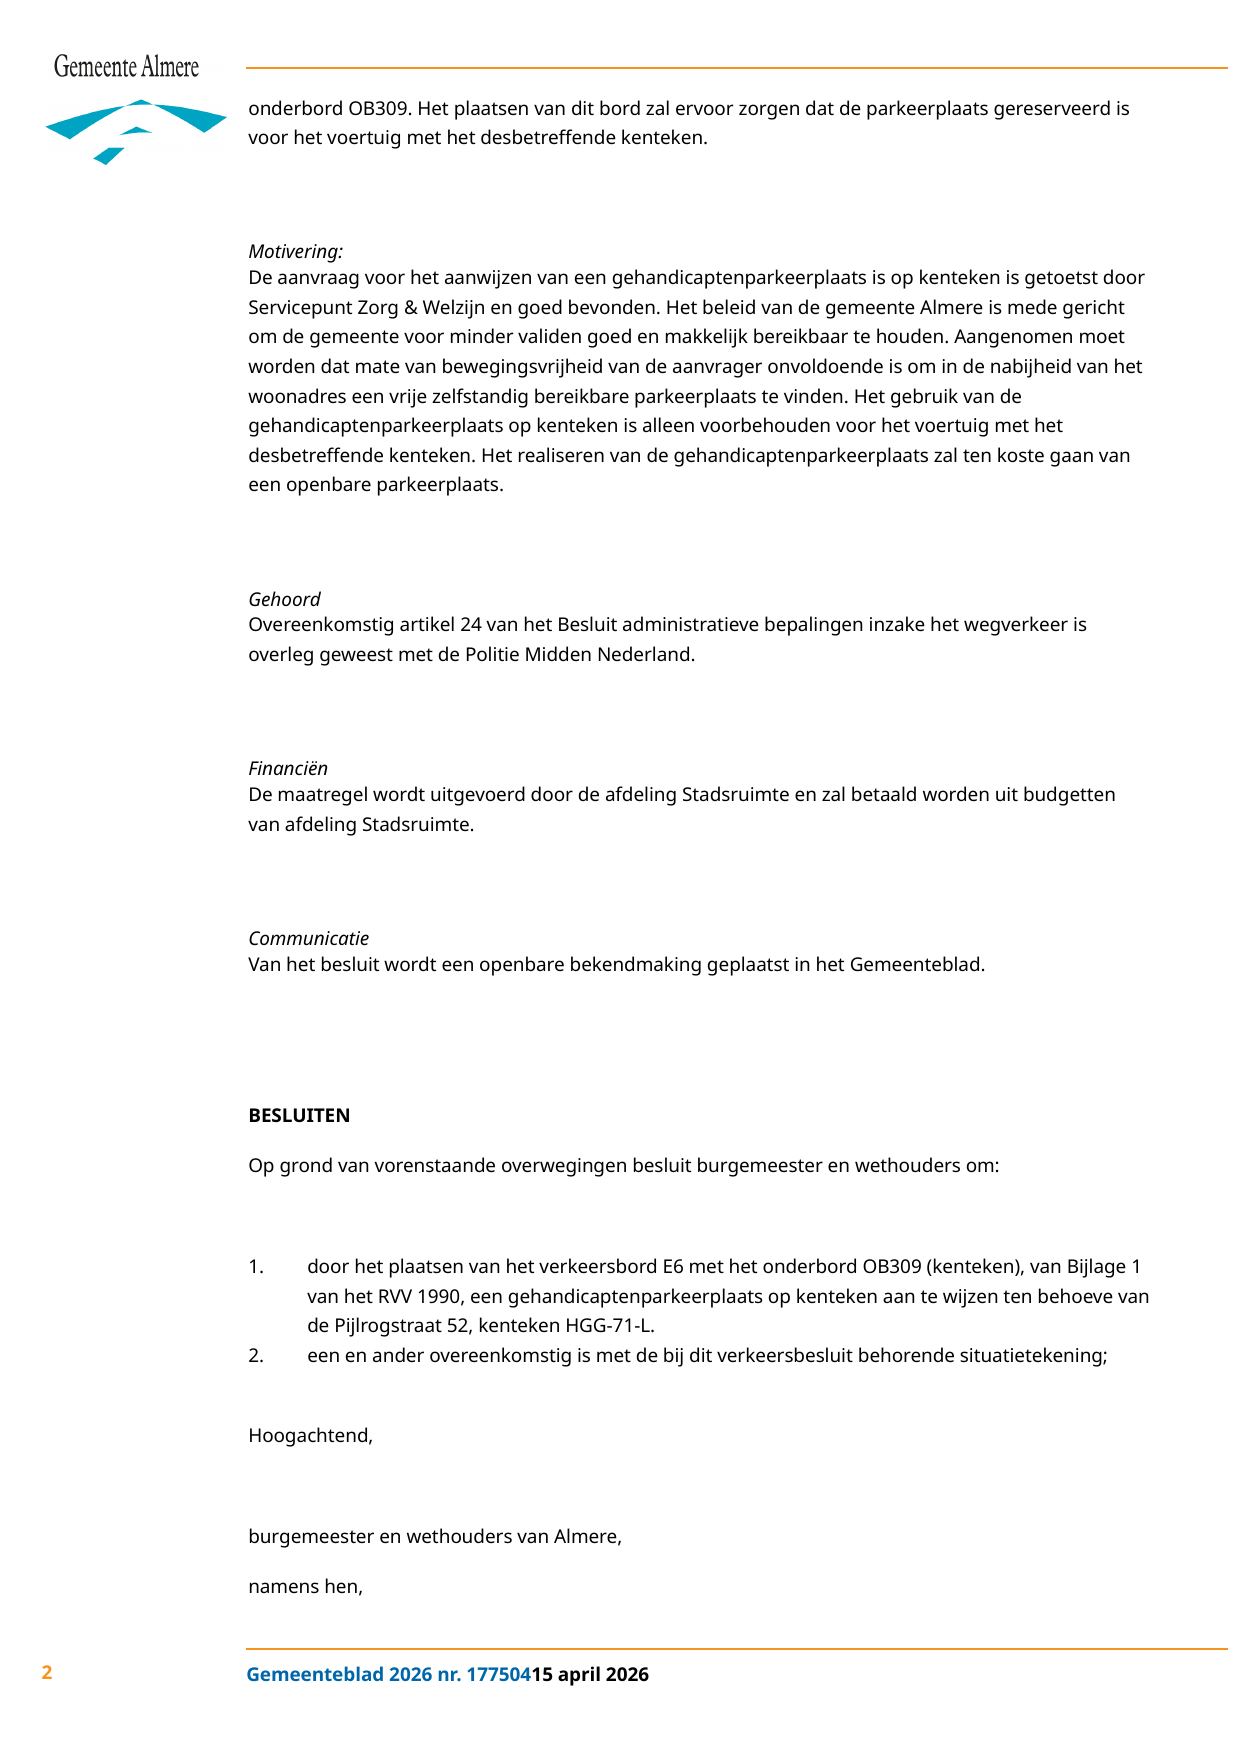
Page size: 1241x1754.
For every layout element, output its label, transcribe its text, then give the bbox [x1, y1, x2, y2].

text Overeenkomstig artikel 24 van het Besluit administratieve bepalingen inzake het wegverkeer is overleg geweest met de Politie Midden Nederland. [248, 612, 1152, 667]
list door het plaatsen van het verkeersbord E6 met het onderbord OB309 (kenteken), van Bijlage 1 van het RVV 1990, een gehandicaptenparkeerplaats op kenteken aan te wijzen ten behoeve van de Pijlrogstraat 52, kenteken HGG-71-L. [248, 1253, 1152, 1338]
text De maatregel wordt uitgevoerd door de afdeling Stadsruimte en zal betaald worden uit budgetten van afdeling Stadsruimte. [248, 781, 1152, 837]
text onderbord OB309. Het plaatsen van dit bord zal ervoor zorgen dat de parkeerplaats gereserveerd is voor het voertuig met het desbetreffende kenteken. [248, 95, 1152, 150]
text Op grond van vorenstaande overwegingen besluit burgemeester en wethouders om: [248, 1153, 1152, 1178]
text Motivering: [248, 239, 1152, 264]
text Financiën [248, 756, 1152, 781]
list een en ander overeenkomstig is met de bij dit verkeersbesluit behorende situatietekening; [248, 1342, 1152, 1368]
text Hoogachtend, [248, 1422, 1152, 1448]
text namens hen, [248, 1573, 1152, 1599]
text Gehoord [248, 586, 1152, 612]
text Van het besluit wordt een openbare bekendmaking geplaatst in het Gemeenteblad. [248, 951, 1152, 977]
text De aanvraag voor het aanwijzen van een gehandicaptenparkeerplaats is op kenteken is getoetst door Servicepunt Zorg & Welzijn en goed bevonden. Het beleid van de gemeente Almere is mede gericht om de gemeente voor minder validen goed en makkelijk bereikbaar te houden. Aangenomen moet worden dat mate van bewegingsvrijheid van de aanvrager onvoldoende is om in de nabijheid van het woonadres een vrije zelfstandig bereikbare parkeerplaats te vinden. Het gebruik van de gehandicaptenparkeerplaats op kenteken is alleen voorbehouden voor het voertuig met het desbetreffende kenteken. Het realiseren van de gehandicaptenparkeerplaats zal ten koste gaan van een openbare parkeerplaats. [248, 264, 1152, 497]
text Communicatie [248, 925, 1152, 951]
picture [41, 47, 231, 172]
text burgemeester en wethouders van Almere, [248, 1523, 1152, 1549]
text BESLUITEN [248, 1102, 1152, 1128]
